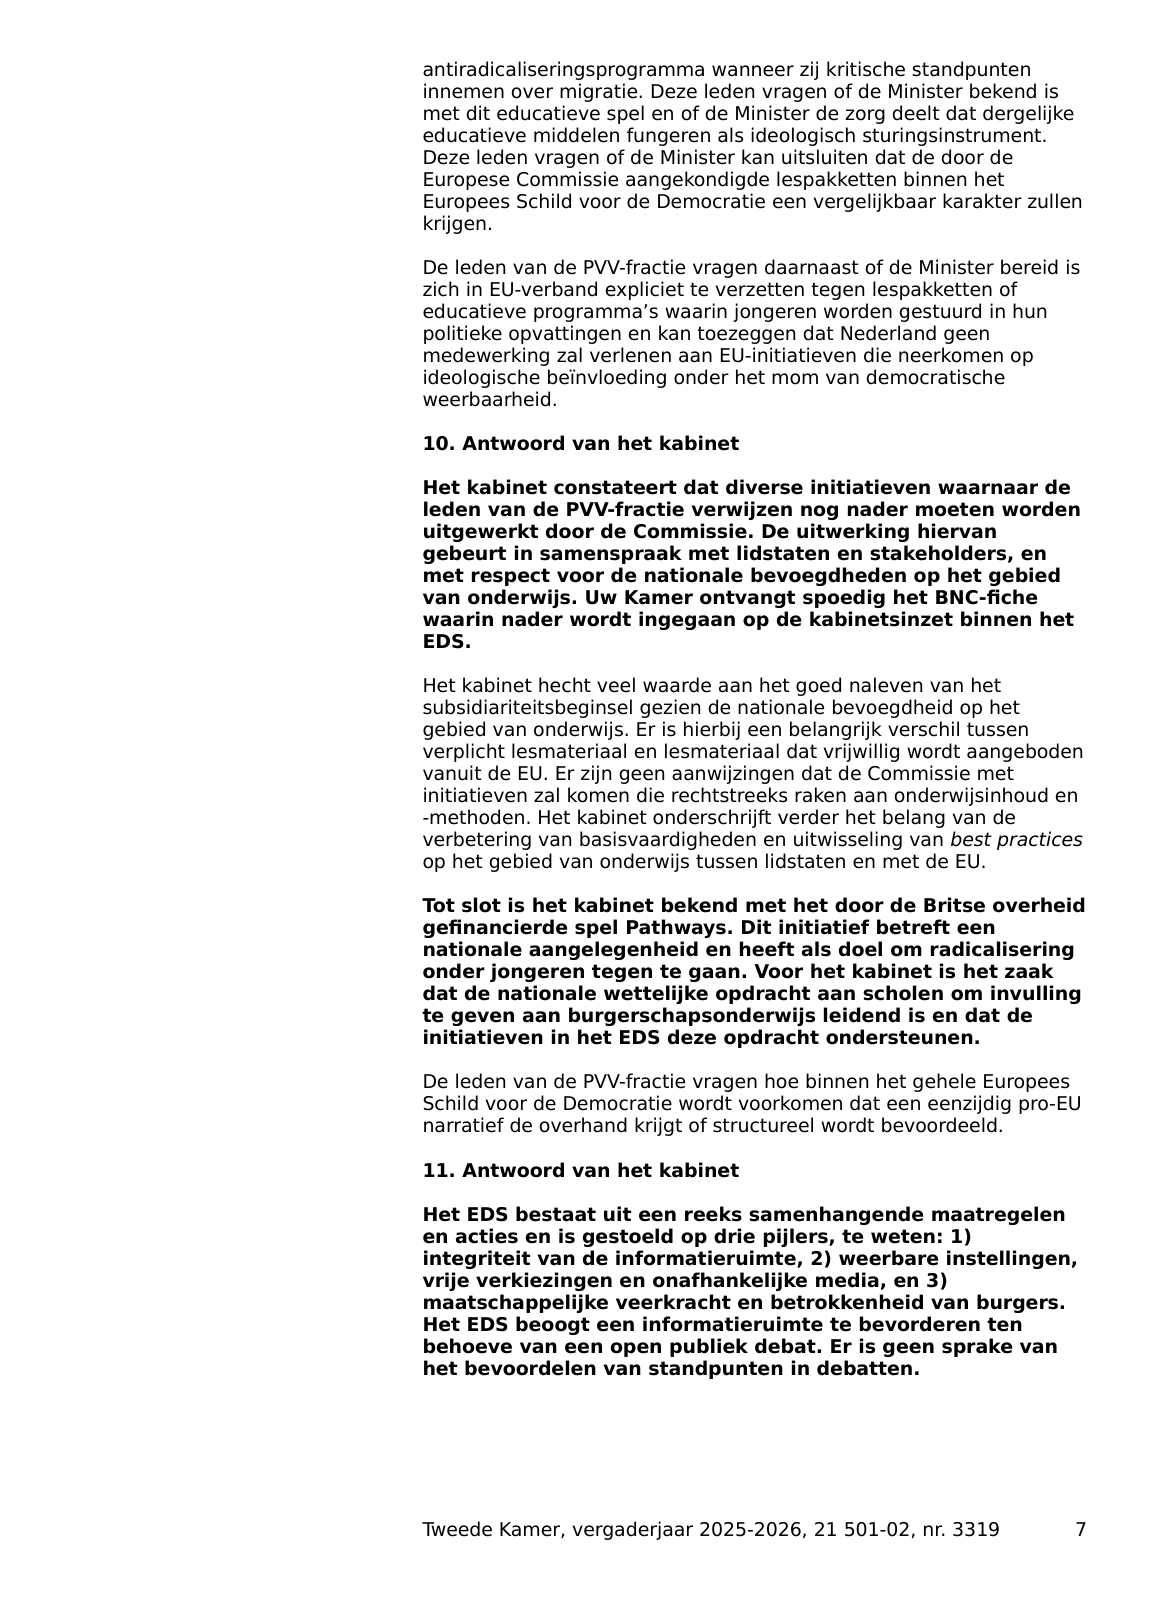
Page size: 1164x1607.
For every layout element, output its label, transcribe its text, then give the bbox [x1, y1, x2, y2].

text De leden van de PVV-fractie vragen hoe binnen het gehele Europees Schild voor de Democratie wordt voorkomen dat een eenzijdig pro-EU narratief de overhand krijgt of structureel wordt bevoordeeld. [422, 1071, 1087, 1137]
text Tot slot is het kabinet bekend met het door de Britse overheid gefinancierde spel Pathways. Dit initiatief betreft een nationale aangelegenheid en heeft als doel om radicalisering onder jongeren tegen te gaan. Voor het kabinet is het zaak dat de nationale wettelijke opdracht aan scholen om invulling te geven aan burgerschapsonderwijs leidend is en dat de initiatieven in het EDS deze opdracht ondersteunen. [422, 895, 1087, 1049]
text Het kabinet hecht veel waarde aan het goed naleven van het subsidiariteitsbeginsel gezien de nationale bevoegdheid op het gebied van onderwijs. Er is hierbij een belangrijk verschil tussen verplicht lesmateriaal en lesmateriaal dat vrijwillig wordt aangeboden vanuit de EU. Er zijn geen aanwijzingen dat de Commissie met initiatieven zal komen die rechtstreeks raken aan onderwijsinhoud en -methoden. Het kabinet onderschrijft verder het belang van de verbetering van basisvaardigheden en uitwisseling van best practices op het gebied van onderwijs tussen lidstaten en met de EU. [422, 675, 1087, 873]
text 11. Antwoord van het kabinet [422, 1159, 1087, 1181]
text Het kabinet constateert dat diverse initiatieven waarnaar de leden van de PVV-fractie verwijzen nog nader moeten worden uitgewerkt door de Commissie. De uitwerking hiervan gebeurt in samenspraak met lidstaten en stakeholders, en met respect voor de nationale bevoegdheden op het gebied van onderwijs. Uw Kamer ontvangt spoedig het BNC-fiche waarin nader wordt ingegaan op de kabinetsinzet binnen het EDS. [422, 477, 1087, 653]
text 10. Antwoord van het kabinet [422, 433, 1087, 455]
text Het EDS bestaat uit een reeks samenhangende maatregelen en acties en is gestoeld op drie pijlers, te weten: 1) integriteit van de informatieruimte, 2) weerbare instellingen, vrije verkiezingen en onafhankelijke media, en 3) maatschappelijke veerkracht en betrokkenheid van burgers. Het EDS beoogt een informatieruimte te bevorderen ten behoeve van een open publiek debat. Er is geen sprake van het bevoordelen van standpunten in debatten. [422, 1204, 1087, 1379]
text De leden van de PVV-fractie vragen daarnaast of de Minister bereid is zich in EU-verband expliciet te verzetten tegen lespakketten of educatieve programma’s waarin jongeren worden gestuurd in hun politieke opvattingen en kan toezeggen dat Nederland geen medewerking zal verlenen aan EU-initiatieven die neerkomen op ideologische beïnvloeding onder het mom van democratische weerbaarheid. [422, 257, 1087, 411]
text antiradicaliseringsprogramma wanneer zij kritische standpunten innemen over migratie. Deze leden vragen of de Minister bekend is met dit educatieve spel en of de Minister de zorg deelt dat dergelijke educatieve middelen fungeren als ideologisch sturingsinstrument. Deze leden vragen of de Minister kan uitsluiten dat de door de Europese Commissie aangekondigde lespakketten binnen het Europees Schild voor de Democratie een vergelijkbaar karakter zullen krijgen. [422, 59, 1087, 235]
